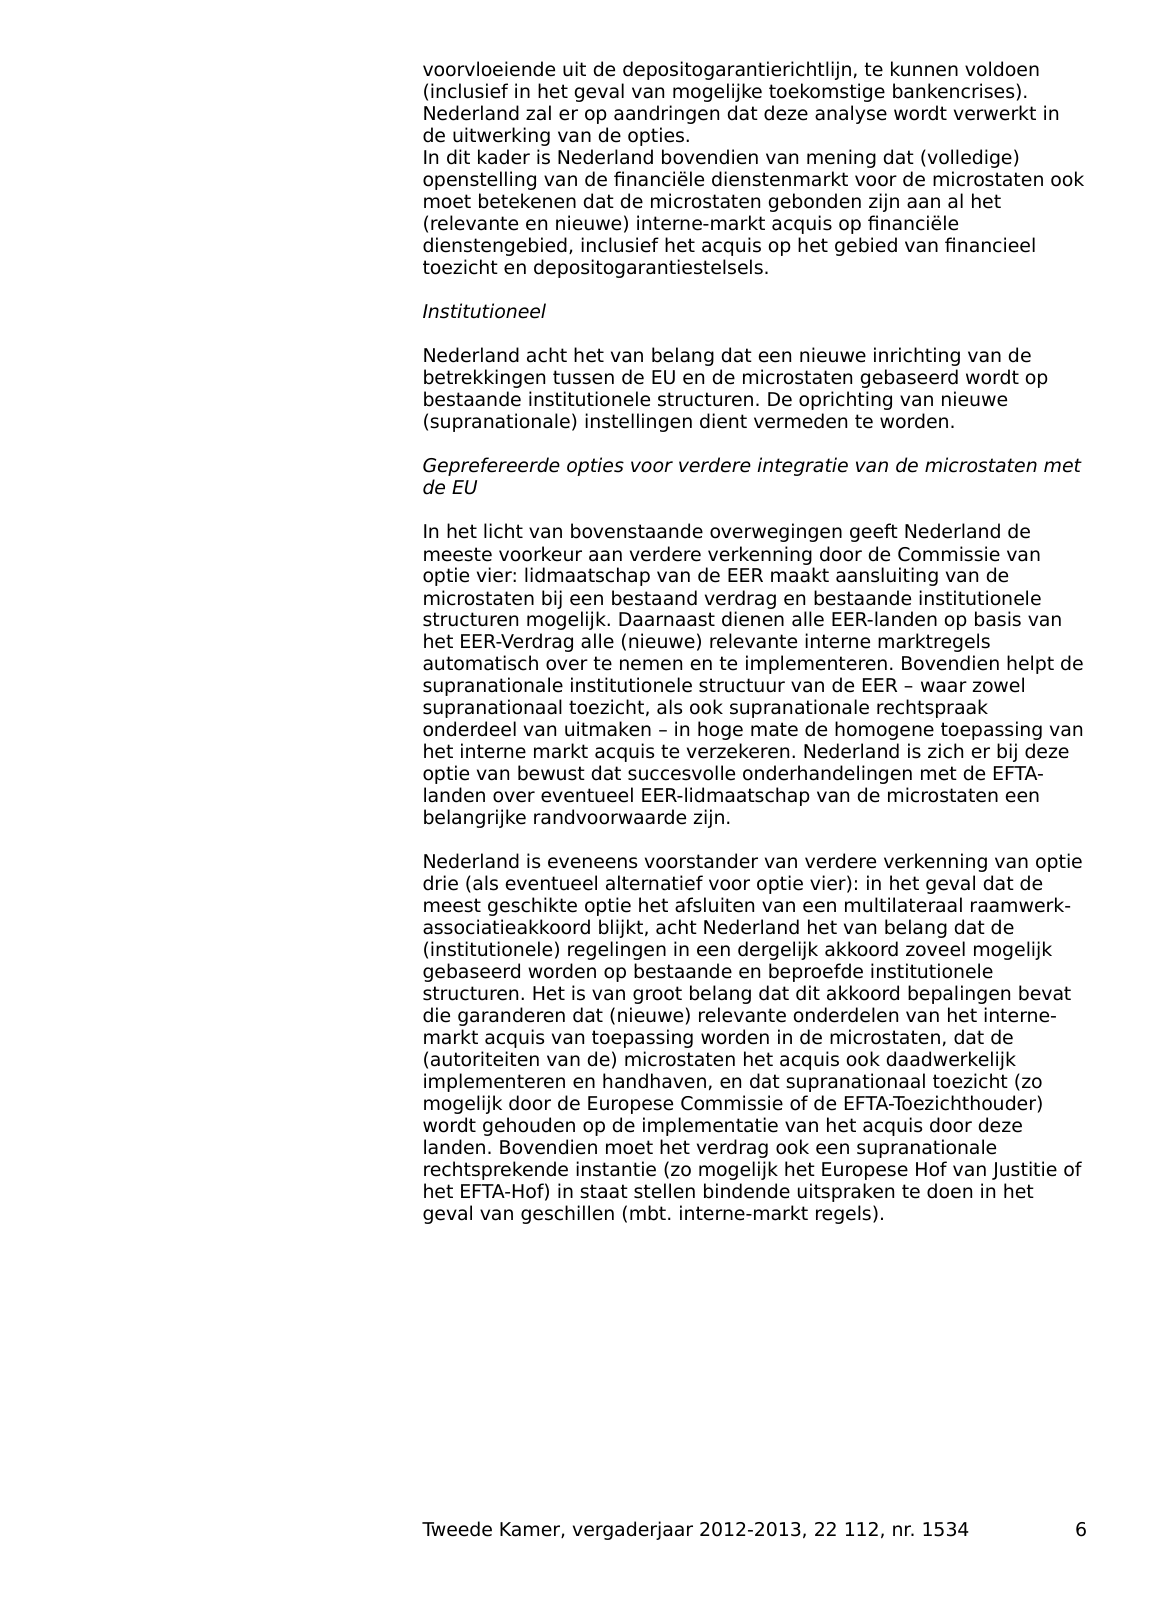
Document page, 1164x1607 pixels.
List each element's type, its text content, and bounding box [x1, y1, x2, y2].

text In het licht van bovenstaande overwegingen geeft Nederland de meeste voorkeur aan verdere verkenning door de Commissie van optie vier: lidmaatschap van de EER maakt aansluiting van de microstaten bij een bestaand verdrag en bestaande institutionele structuren mogelijk. Daarnaast dienen alle EER-landen op basis van het EER-Verdrag alle (nieuwe) relevante interne marktregels automatisch over te nemen en te implementeren. Bovendien helpt de supranationale institutionele structuur van de EER – waar zowel supranationaal toezicht, als ook supranationale rechtspraak onderdeel van uitmaken – in hoge mate de homogene toepassing van het interne markt acquis te verzekeren. Nederland is zich er bij deze optie van bewust dat succesvolle onderhandelingen met de EFTA-landen over eventueel EER-lidmaatschap van de microstaten een belangrijke randvoorwaarde zijn. [422, 521, 1087, 829]
text Nederland is eveneens voorstander van verdere verkenning van optie drie (als eventueel alternatief voor optie vier): in het geval dat de meest geschikte optie het afsluiten van een multilateraal raamwerk-associatieakkoord blijkt, acht Nederland het van belang dat de (institutionele) regelingen in een dergelijk akkoord zoveel mogelijk gebaseerd worden op bestaande en beproefde institutionele structuren. Het is van groot belang dat dit akkoord bepalingen bevat die garanderen dat (nieuwe) relevante onderdelen van het interne-markt acquis van toepassing worden in de microstaten, dat de (autoriteiten van de) microstaten het acquis ook daadwerkelijk implementeren en handhaven, en dat supranationaal toezicht (zo mogelijk door de Europese Commissie of de EFTA-Toezichthouder) wordt gehouden op de implementatie van het acquis door deze landen. Bovendien moet het verdrag ook een supranationale rechtsprekende instantie (zo mogelijk het Europese Hof van Justitie of het EFTA-Hof) in staat stellen bindende uitspraken te doen in het geval van geschillen (mbt. interne-markt regels). [422, 851, 1087, 1225]
subtitle Geprefereerde opties voor verdere integratie van de microstaten met de EU [422, 455, 1087, 499]
subtitle Institutioneel [422, 301, 1087, 323]
text voorvloeiende uit de depositogarantierichtlijn, te kunnen voldoen (inclusief in het geval van mogelijke toekomstige bankencrises). Nederland zal er op aandringen dat deze analyse wordt verwerkt in de uitwerking van de opties. [422, 59, 1087, 147]
text Nederland acht het van belang dat een nieuwe inrichting van de betrekkingen tussen de EU en de microstaten gebaseerd wordt op bestaande institutionele structuren. De oprichting van nieuwe (supranationale) instellingen dient vermeden te worden. [422, 345, 1087, 433]
text In dit kader is Nederland bovendien van mening dat (volledige) openstelling van de financiële dienstenmarkt voor de microstaten ook moet betekenen dat de microstaten gebonden zijn aan al het (relevante en nieuwe) interne-markt acquis op financiële dienstengebied, inclusief het acquis op het gebied van financieel toezicht en depositogarantiestelsels. [422, 147, 1087, 279]
